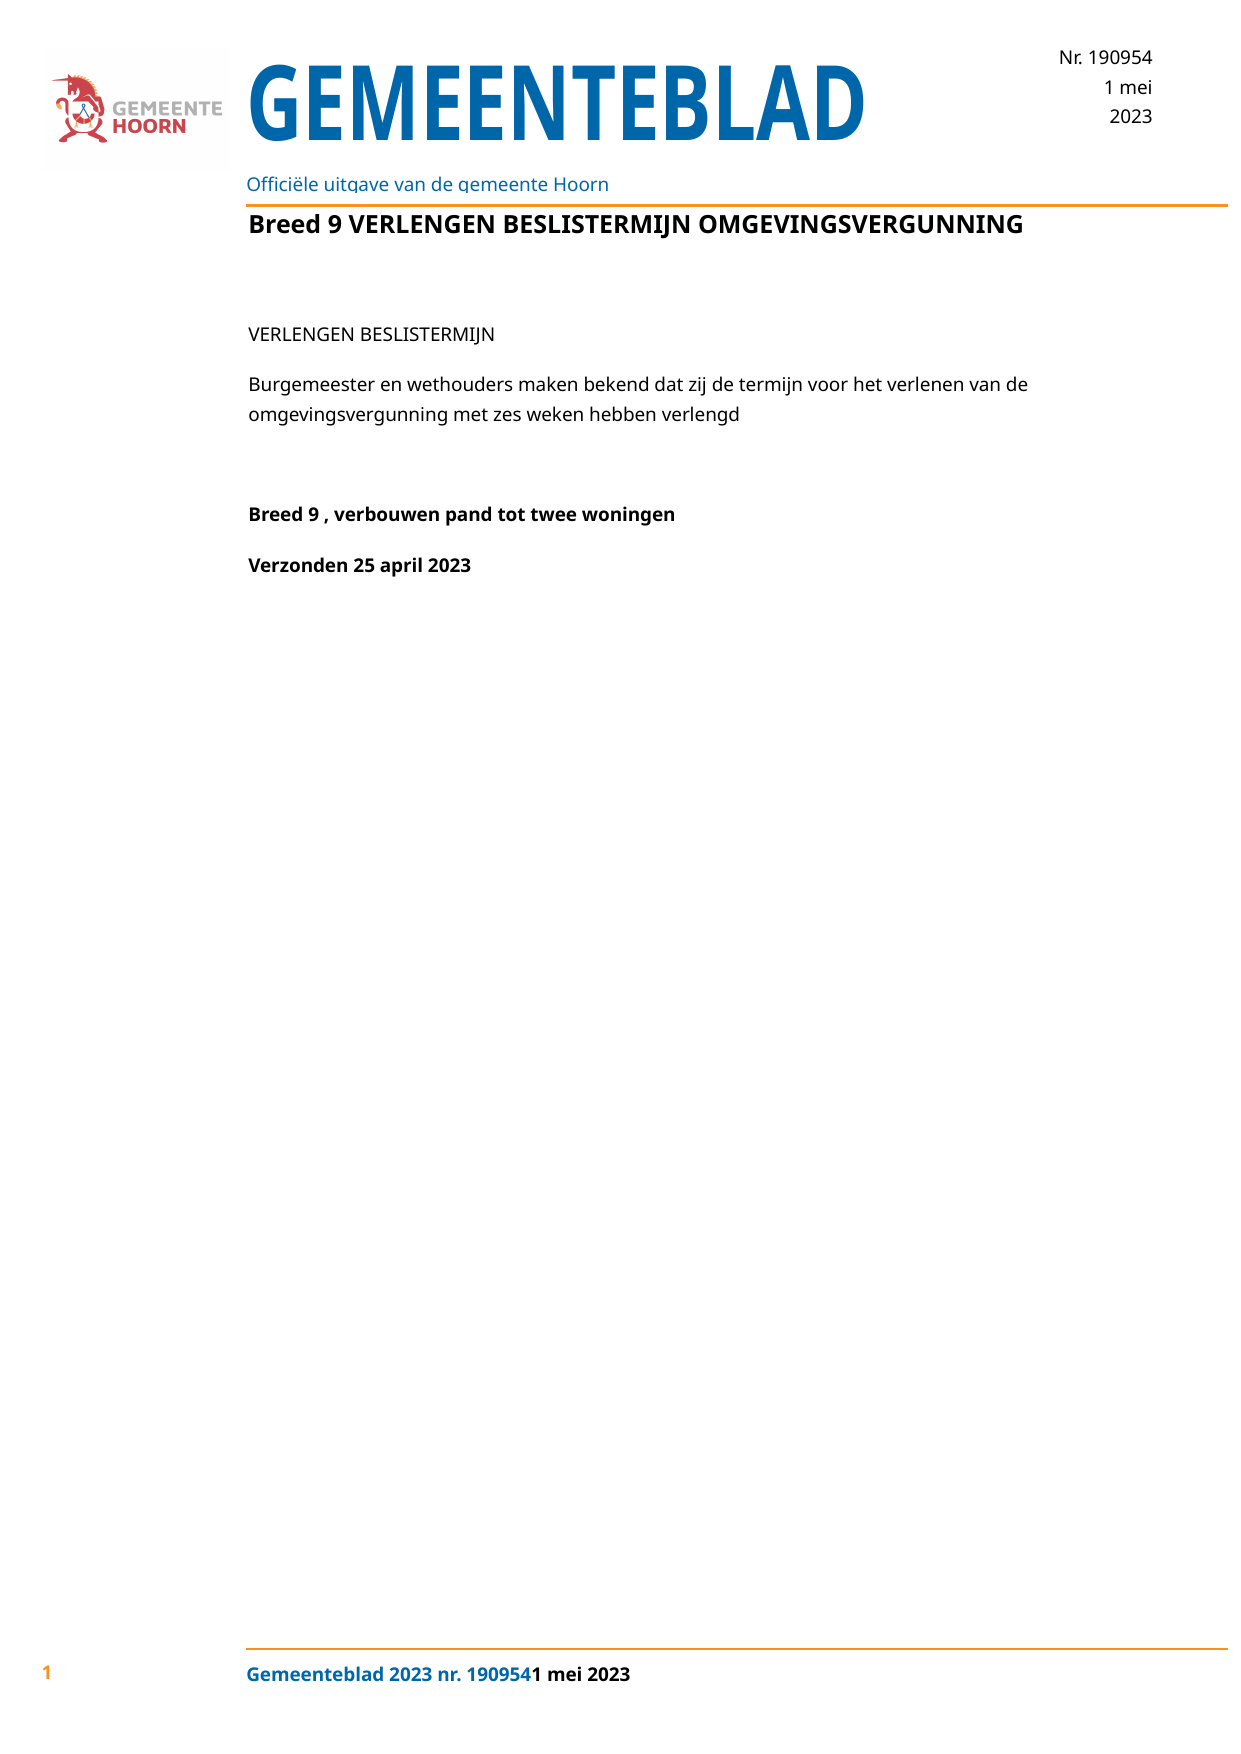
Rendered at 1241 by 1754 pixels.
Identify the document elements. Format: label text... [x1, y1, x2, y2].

text Breed 9 , verbouwen pand tot twee woningen [248, 502, 1152, 527]
text Burgemeester en wethouders maken bekend dat zij de termijn voor het verlenen van de omgevingsvergunning met zes weken hebben verlengd [248, 371, 1152, 426]
picture [41, 47, 231, 172]
text VERLENGEN BESLISTERMIJN [248, 321, 1152, 346]
text Breed 9 VERLENGEN BESLISTERMIJN OMGEVINGSVERGUNNING [248, 207, 1152, 241]
text Verzonden 25 april 2023 [248, 552, 1152, 578]
